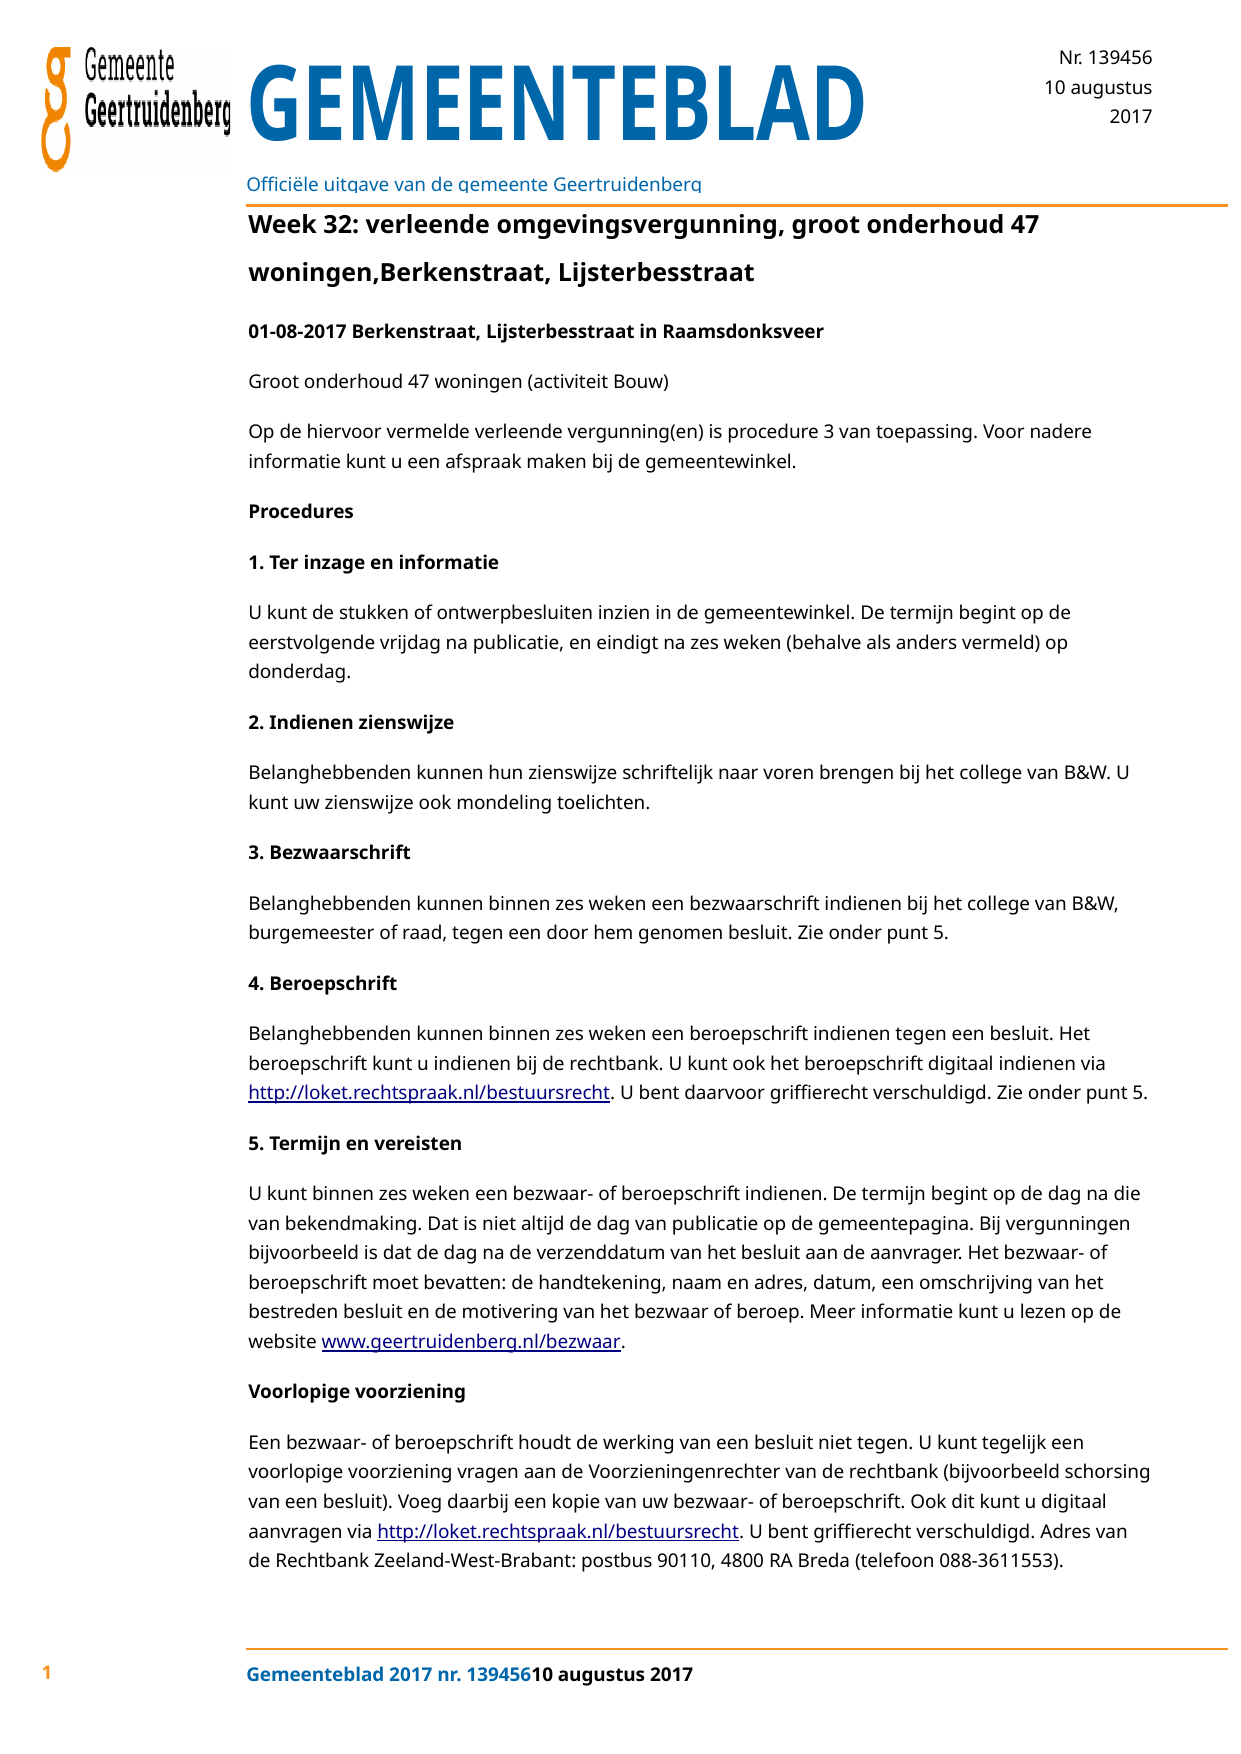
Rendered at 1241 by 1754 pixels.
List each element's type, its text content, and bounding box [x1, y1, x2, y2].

text 2. Indienen zienswijze [248, 709, 1152, 735]
text 4. Beroepschrift [248, 970, 1152, 996]
text Belanghebbenden kunnen hun zienswijze schriftelijk naar voren brengen bij het college van B&W. U kunt uw zienswijze ook mondeling toelichten. [248, 759, 1152, 815]
text 3. Bezwaarschrift [248, 839, 1152, 865]
text Groot onderhoud 47 woningen (activiteit Bouw) [248, 368, 1152, 394]
picture [41, 47, 231, 172]
text Belanghebbenden kunnen binnen zes weken een beroepschrift indienen tegen een besluit. Het beroepschrift kunt u indienen bij de rechtbank. U kunt ook het beroepschrift digitaal indienen via http://loket.rechtspraak.nl/bestuursrecht. U bent daarvoor griffierecht verschuldigd. Zie onder punt 5. [248, 1020, 1152, 1105]
text Op de hiervoor vermelde verleende vergunning(en) is procedure 3 van toepassing. Voor nadere informatie kunt u een afspraak maken bij de gemeentewinkel. [248, 419, 1152, 474]
text Een bezwaar- of beroepschrift houdt de werking van een besluit niet tegen. U kunt tegelijk een voorlopige voorziening vragen aan de Voorzieningenrechter van de rechtbank (bijvoorbeeld schorsing van een besluit). Voeg daarbij een kopie van uw bezwaar- of beroepschrift. Ook dit kunt u digitaal aanvragen via http://loket.rechtspraak.nl/bestuursrecht. U bent griffierecht verschuldigd. Adres van de Rechtbank Zeeland-West-Brabant: postbus 90110, 4800 RA Breda (telefoon 088-3611553). [248, 1429, 1152, 1573]
text 01-08-2017 Berkenstraat, Lijsterbesstraat in Raamsdonksveer [248, 318, 1152, 344]
text Procedures [248, 499, 1152, 524]
text Belanghebbenden kunnen binnen zes weken een bezwaarschrift indienen bij het college van B&W, burgemeester of raad, tegen een door hem genomen besluit. Zie onder punt 5. [248, 890, 1152, 945]
text 5. Termijn en vereisten [248, 1130, 1152, 1156]
text U kunt binnen zes weken een bezwaar- of beroepschrift indienen. De termijn begint op de dag na die van bekendmaking. Dat is niet altijd de dag van publicatie op de gemeentepagina. Bij vergunningen bijvoorbeeld is dat de dag na de verzenddatum van het besluit aan de aanvrager. Het bezwaar- of beroepschrift moet bevatten: de handtekening, naam en adres, datum, een omschrijving van het bestreden besluit en de motivering van het bezwaar of beroep. Meer informatie kunt u lezen op de website www.geertruidenberg.nl/bezwaar. [248, 1180, 1152, 1354]
text Voorlopige voorziening [248, 1379, 1152, 1404]
text Week 32: verleende omgevingsvergunning, groot onderhoud 47 woningen,Berkenstraat, Lijsterbesstraat [248, 207, 1152, 288]
text U kunt de stukken of ontwerpbesluiten inzien in de gemeentewinkel. De termijn begint op de eerstvolgende vrijdag na publicatie, en eindigt na zes weken (behalve als anders vermeld) op donderdag. [248, 599, 1152, 684]
text 1. Ter inzage en informatie [248, 549, 1152, 575]
